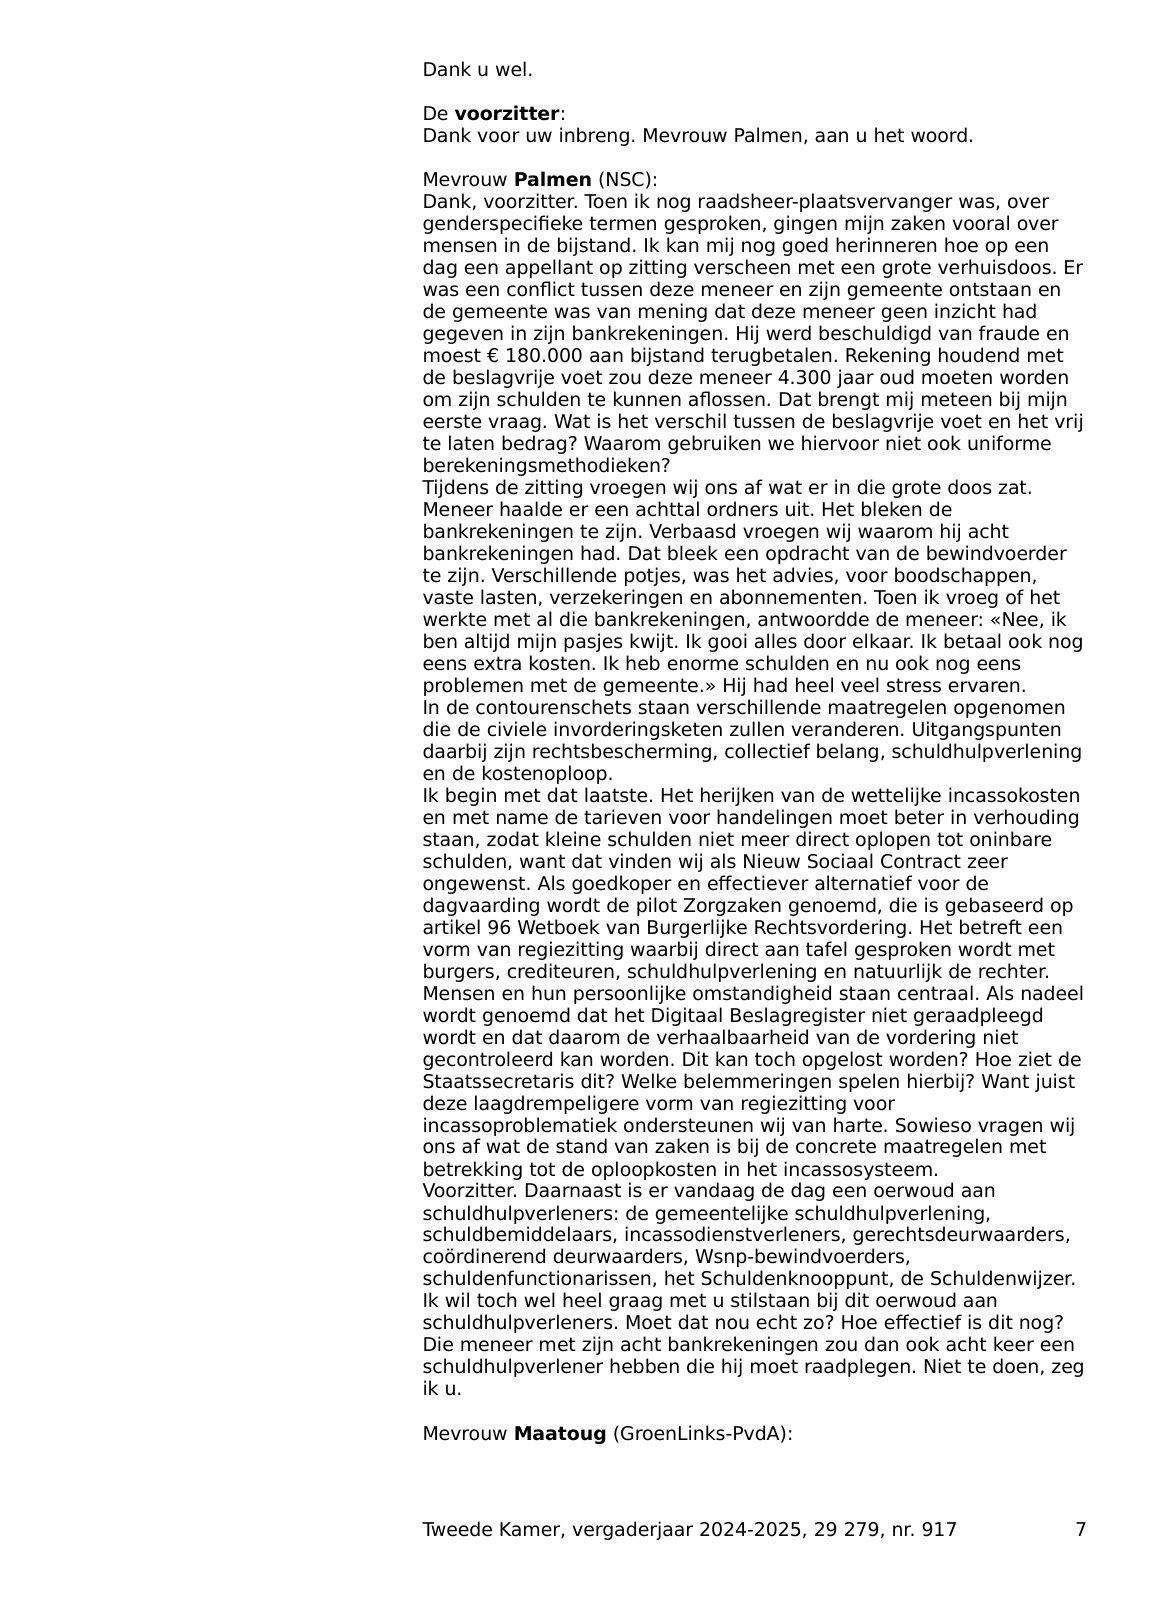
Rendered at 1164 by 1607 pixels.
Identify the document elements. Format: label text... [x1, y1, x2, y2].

text Mevrouw Maatoug (GroenLinks-PvdA): [422, 1422, 1087, 1444]
text Voorzitter. Daarnaast is er vandaag de dag een oerwoud aan schuldhulpverleners: de gemeentelijke schuldhulpverlening, schuldbemiddelaars, incassodienstverleners, gerechtsdeurwaarders, coördinerend deurwaarders, Wsnp-bewindvoerders, schuldenfunctionarissen, het Schuldenknooppunt, de Schuldenwijzer. Ik wil toch wel heel graag met u stilstaan bij dit oerwoud aan schuldhulpverleners. Moet dat nou echt zo? Hoe effectief is dit nog? Die meneer met zijn acht bankrekeningen zou dan ook acht keer een schuldhulpverlener hebben die hij moet raadplegen. Niet te doen, zeg ik u. [422, 1180, 1087, 1400]
text De voorzitter: [422, 103, 1087, 125]
text Dank u wel. [422, 59, 1087, 81]
text Dank voor uw inbreng. Mevrouw Palmen, aan u het woord. [422, 125, 1087, 147]
text Dank, voorzitter. Toen ik nog raadsheer-plaatsvervanger was, over genderspecifieke termen gesproken, gingen mijn zaken vooral over mensen in de bijstand. Ik kan mij nog goed herinneren hoe op een dag een appellant op zitting verscheen met een grote verhuisdoos. Er was een conflict tussen deze meneer en zijn gemeente ontstaan en de gemeente was van mening dat deze meneer geen inzicht had gegeven in zijn bankrekeningen. Hij werd beschuldigd van fraude en moest € 180.000 aan bijstand terugbetalen. Rekening houdend met de beslagvrije voet zou deze meneer 4.300 jaar oud moeten worden om zijn schulden te kunnen aflossen. Dat brengt mij meteen bij mijn eerste vraag. Wat is het verschil tussen de beslagvrije voet en het vrij te laten bedrag? Waarom gebruiken we hiervoor niet ook uniforme berekeningsmethodieken? [422, 191, 1087, 477]
text In de contourenschets staan verschillende maatregelen opgenomen die de civiele invorderingsketen zullen veranderen. Uitgangspunten daarbij zijn rechtsbescherming, collectief belang, schuldhulpverlening en de kostenoploop. [422, 697, 1087, 785]
text Mevrouw Palmen (NSC): [422, 169, 1087, 191]
text Tijdens de zitting vroegen wij ons af wat er in die grote doos zat. Meneer haalde er een achttal ordners uit. Het bleken de bankrekeningen te zijn. Verbaasd vroegen wij waarom hij acht bankrekeningen had. Dat bleek een opdracht van de bewindvoerder te zijn. Verschillende potjes, was het advies, voor boodschappen, vaste lasten, verzekeringen en abonnementen. Toen ik vroeg of het werkte met al die bankrekeningen, antwoordde de meneer: «Nee, ik ben altijd mijn pasjes kwijt. Ik gooi alles door elkaar. Ik betaal ook nog eens extra kosten. Ik heb enorme schulden en nu ook nog eens problemen met de gemeente.» Hij had heel veel stress ervaren. [422, 477, 1087, 697]
text Ik begin met dat laatste. Het herijken van de wettelijke incassokosten en met name de tarieven voor handelingen moet beter in verhouding staan, zodat kleine schulden niet meer direct oplopen tot oninbare schulden, want dat vinden wij als Nieuw Sociaal Contract zeer ongewenst. Als goedkoper en effectiever alternatief voor de dagvaarding wordt de pilot Zorgzaken genoemd, die is gebaseerd op artikel 96 Wetboek van Burgerlijke Rechtsvordering. Het betreft een vorm van regiezitting waarbij direct aan tafel gesproken wordt met burgers, crediteuren, schuldhulpverlening en natuurlijk de rechter. Mensen en hun persoonlijke omstandigheid staan centraal. Als nadeel wordt genoemd dat het Digitaal Beslagregister niet geraadpleegd wordt en dat daarom de verhaalbaarheid van de vordering niet gecontroleerd kan worden. Dit kan toch opgelost worden? Hoe ziet de Staatssecretaris dit? Welke belemmeringen spelen hierbij? Want juist deze laagdrempeligere vorm van regiezitting voor incassoproblematiek ondersteunen wij van harte. Sowieso vragen wij ons af wat de stand van zaken is bij de concrete maatregelen met betrekking tot de oploopkosten in het incassosysteem. [422, 785, 1087, 1180]
